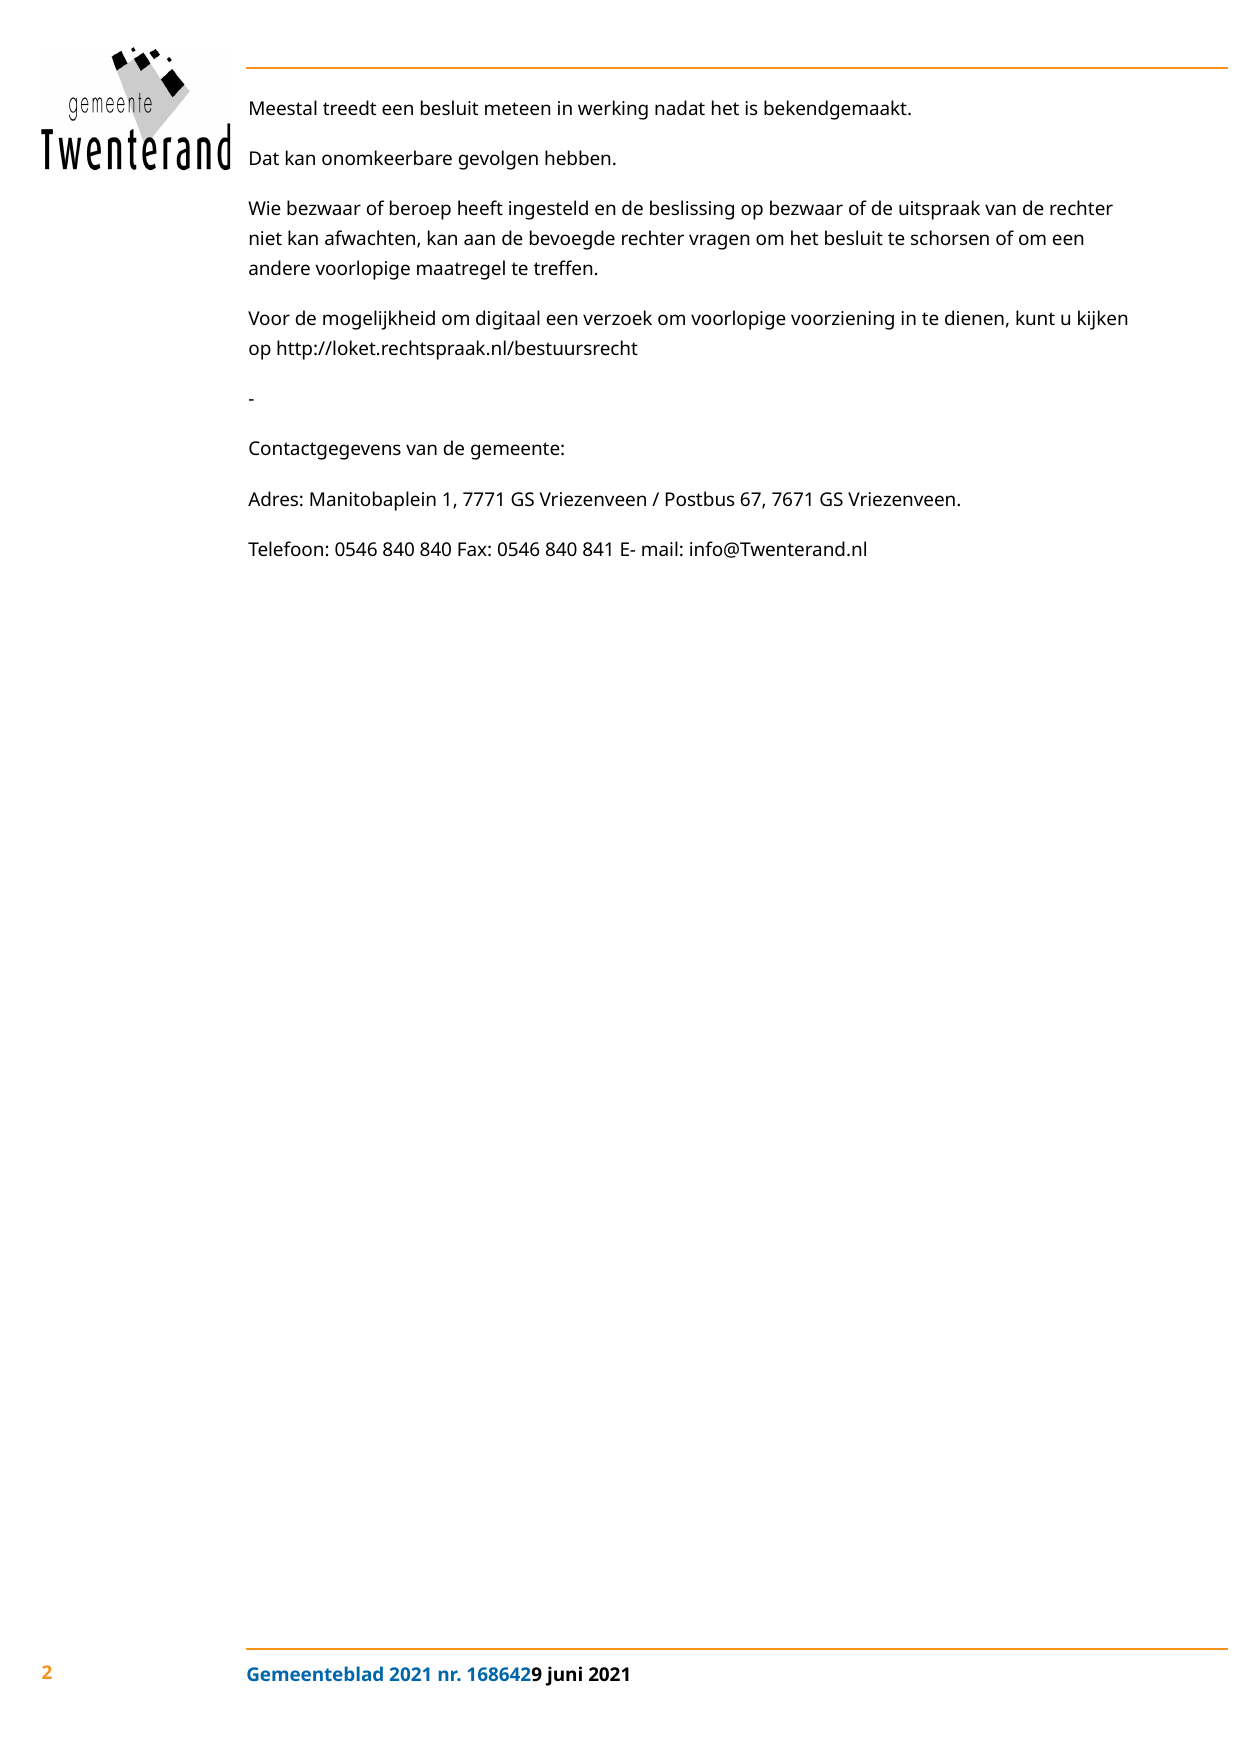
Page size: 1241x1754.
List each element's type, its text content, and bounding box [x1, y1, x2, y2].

text Voor de mogelijkheid om digitaal een verzoek om voorlopige voorziening in te dienen, kunt u kijken op http://loket.rechtspraak.nl/bestuursrecht [248, 305, 1152, 361]
picture [41, 47, 231, 172]
text Contactgegevens van de gemeente: [248, 436, 1152, 461]
text - [248, 385, 1152, 411]
text Telefoon: 0546 840 840 Fax: 0546 840 841 E- mail: info@Twenterand.nl [248, 536, 1152, 562]
text Adres: Manitobaplein 1, 7771 GS Vriezenveen / Postbus 67, 7671 GS Vriezenveen. [248, 486, 1152, 512]
text Meestal treedt een besluit meteen in werking nadat het is bekendgemaakt. [248, 95, 1152, 121]
text Wie bezwaar of beroep heeft ingesteld en de beslissing op bezwaar of de uitspraak van de rechter niet kan afwachten, kan aan de bevoegde rechter vragen om het besluit te schorsen of om een andere voorlopige maatregel te treffen. [248, 196, 1152, 281]
text Dat kan onomkeerbare gevolgen hebben. [248, 145, 1152, 171]
